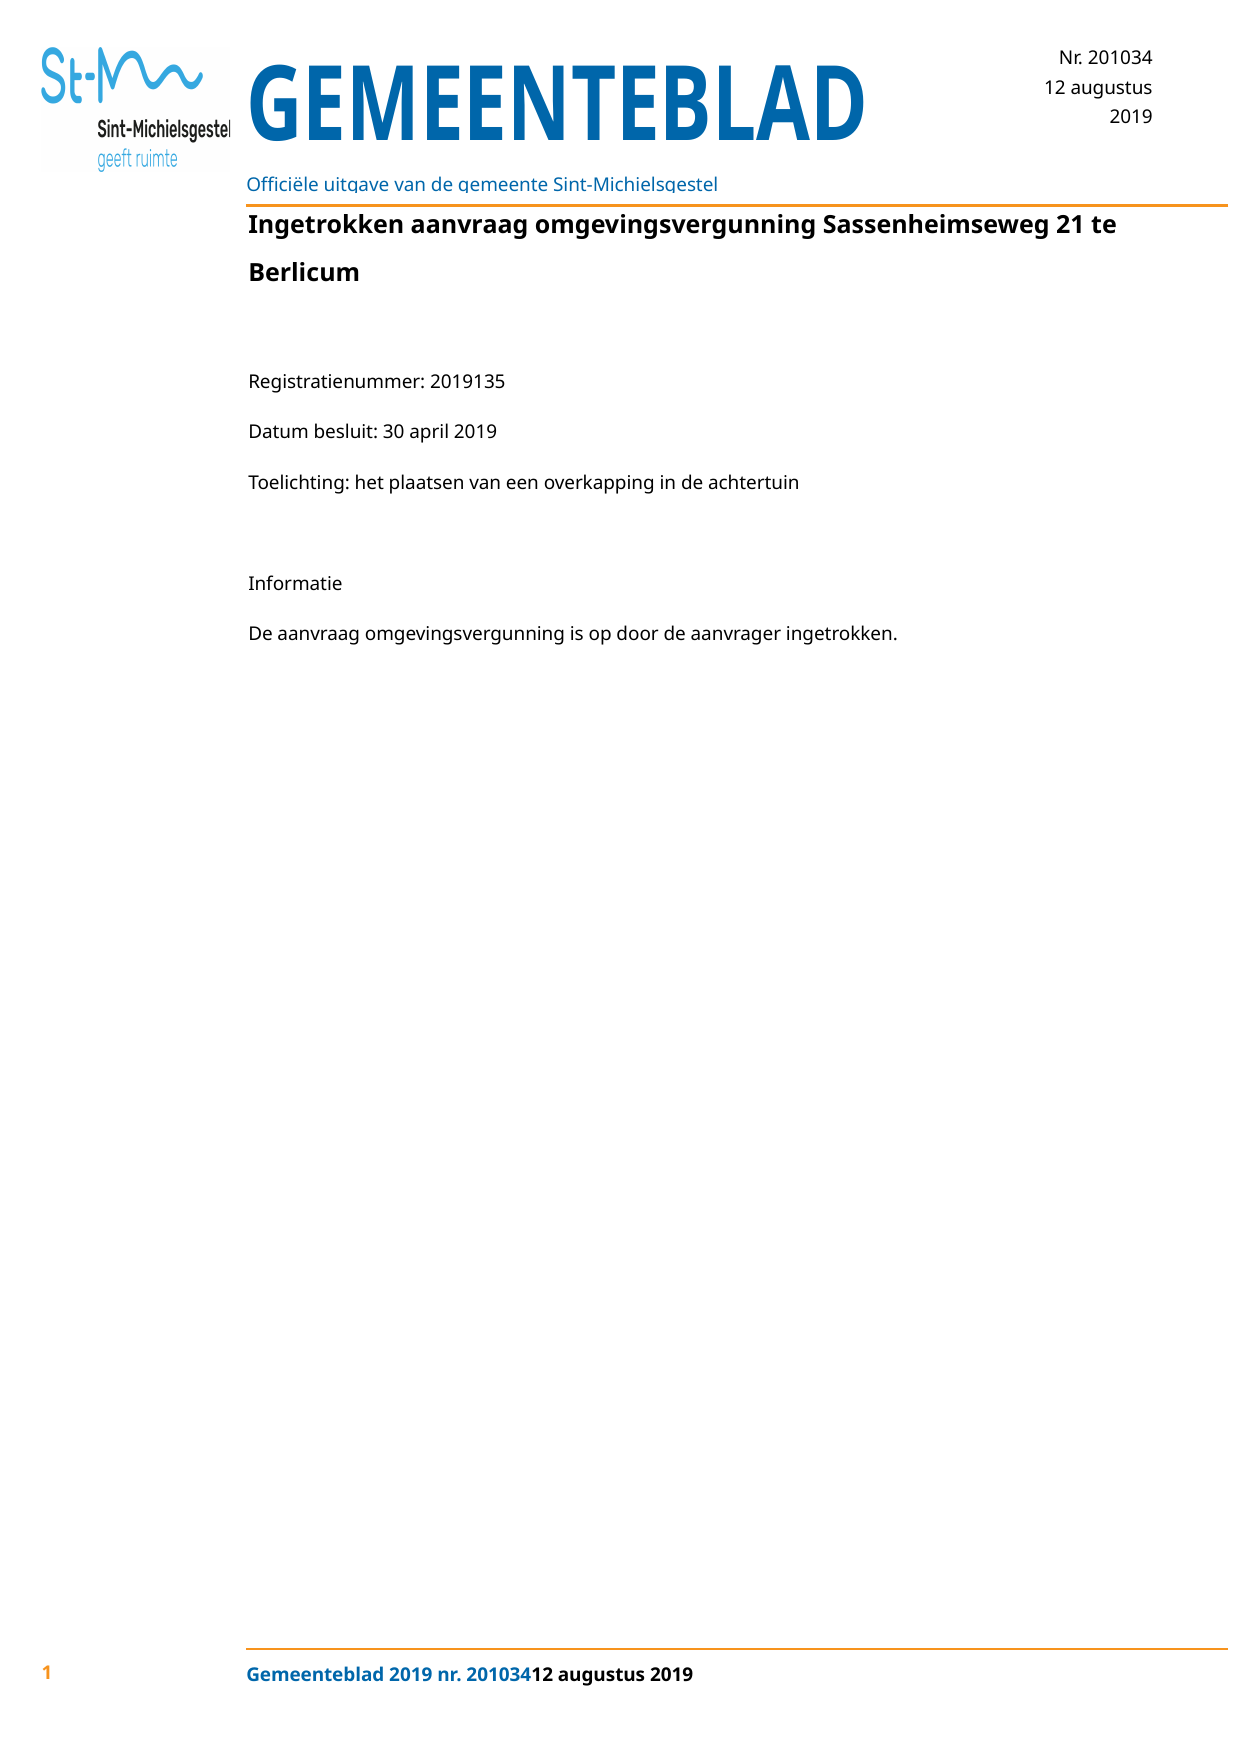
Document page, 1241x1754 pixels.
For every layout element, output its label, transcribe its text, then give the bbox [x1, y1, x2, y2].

text Informatie [248, 570, 1152, 596]
text Registratienummer: 2019135 [248, 368, 1152, 394]
text De aanvraag omgevingsvergunning is op door de aanvrager ingetrokken. [248, 620, 1152, 646]
picture [41, 47, 231, 172]
text Toelichting: het plaatsen van een overkapping in de achtertuin [248, 469, 1152, 495]
text Datum besluit: 30 april 2019 [248, 419, 1152, 444]
text Ingetrokken aanvraag omgevingsvergunning Sassenheimseweg 21 te Berlicum [248, 207, 1152, 288]
